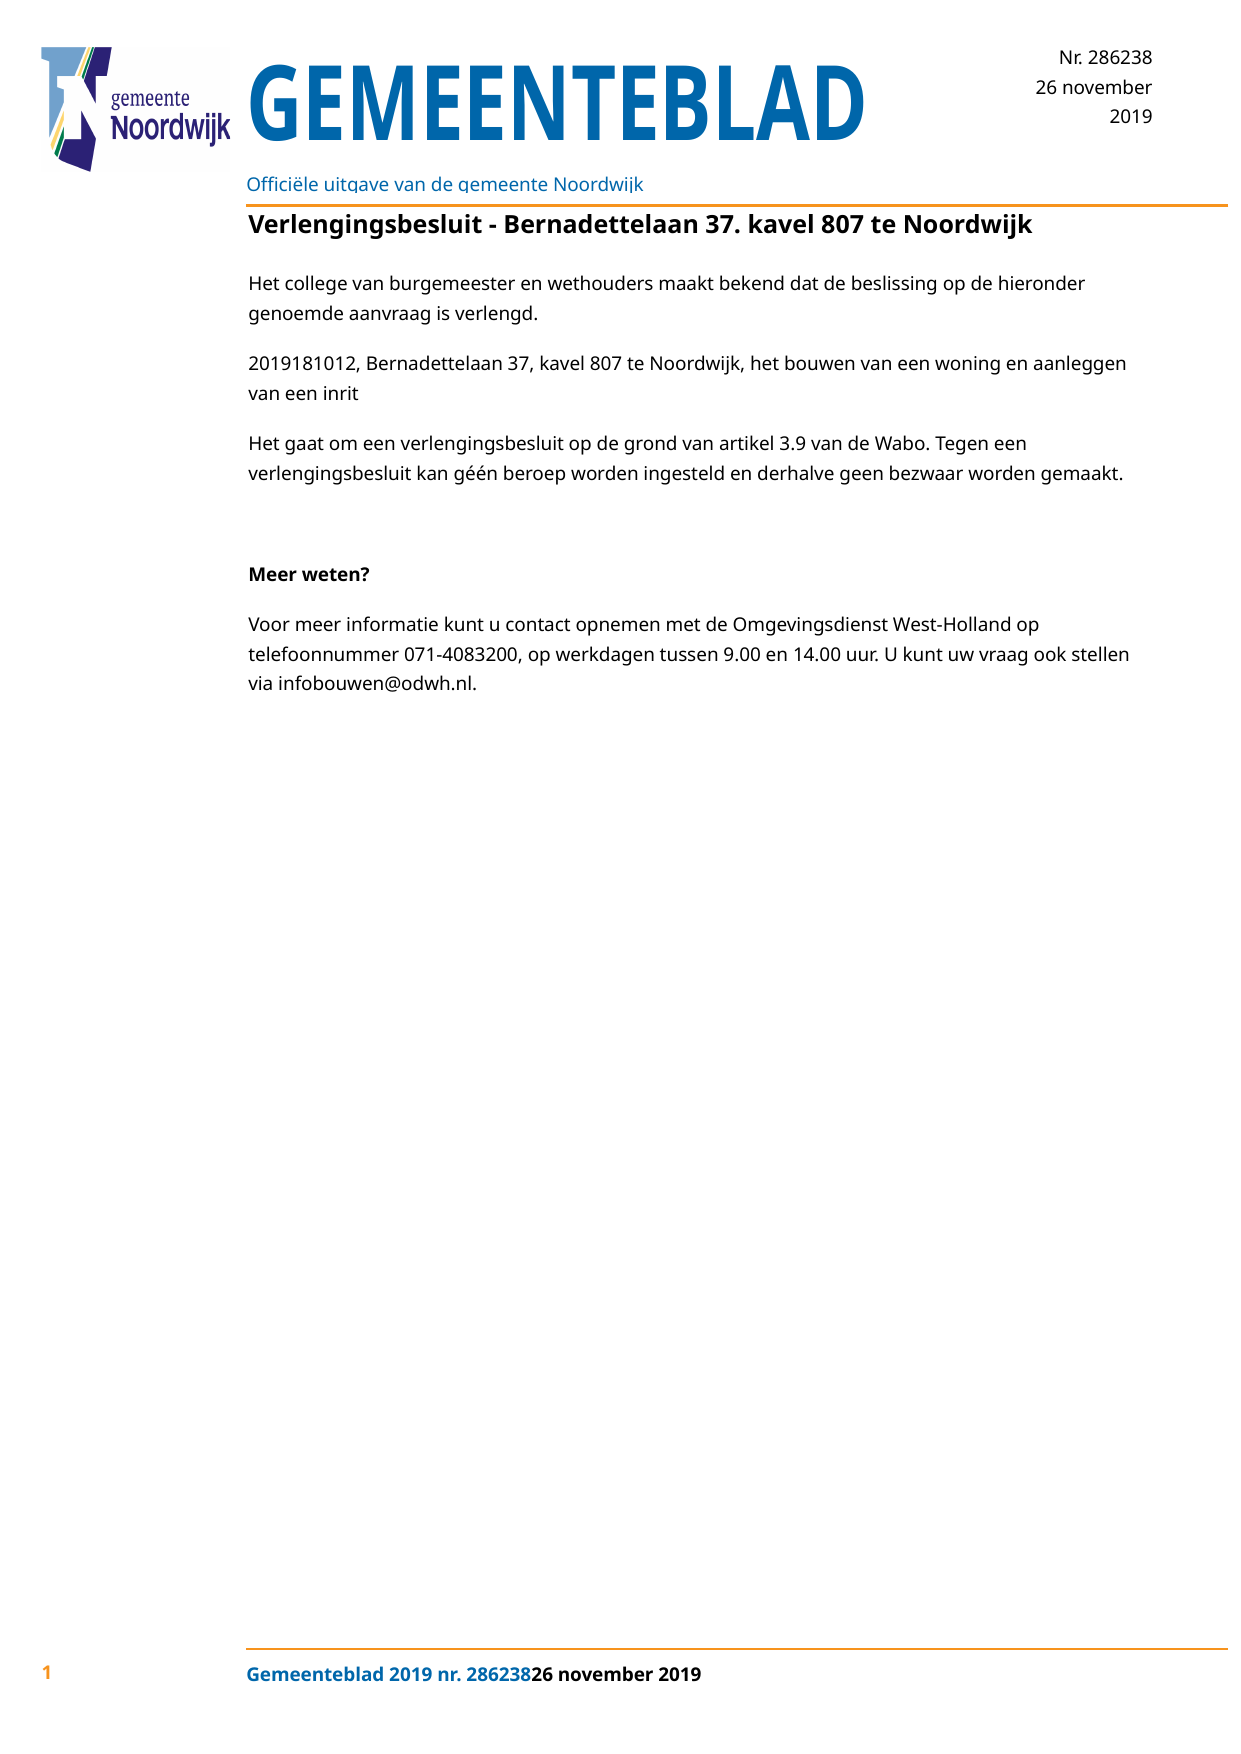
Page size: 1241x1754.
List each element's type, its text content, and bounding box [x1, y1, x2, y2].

text Meer weten? [248, 561, 1152, 586]
text Het college van burgemeester en wethouders maakt bekend dat de beslissing op de hieronder genoemde aanvraag is verlengd. [248, 270, 1152, 326]
text Verlengingsbesluit - Bernadettelaan 37. kavel 807 te Noordwijk [248, 207, 1152, 241]
picture [41, 47, 231, 172]
text Het gaat om een verlengingsbesluit op de grond van artikel 3.9 van de Wabo. Tegen een verlengingsbesluit kan géén beroep worden ingesteld en derhalve geen bezwaar worden gemaakt. [248, 430, 1152, 486]
text Voor meer informatie kunt u contact opnemen met de Omgevingsdienst West-Holland op telefoonnummer 071-4083200, op werkdagen tussen 9.00 en 14.00 uur. U kunt uw vraag ook stellen via infobouwen@odwh.nl. [248, 611, 1152, 696]
text 2019181012, Bernadettelaan 37, kavel 807 te Noordwijk, het bouwen van een woning en aanleggen van een inrit [248, 350, 1152, 406]
